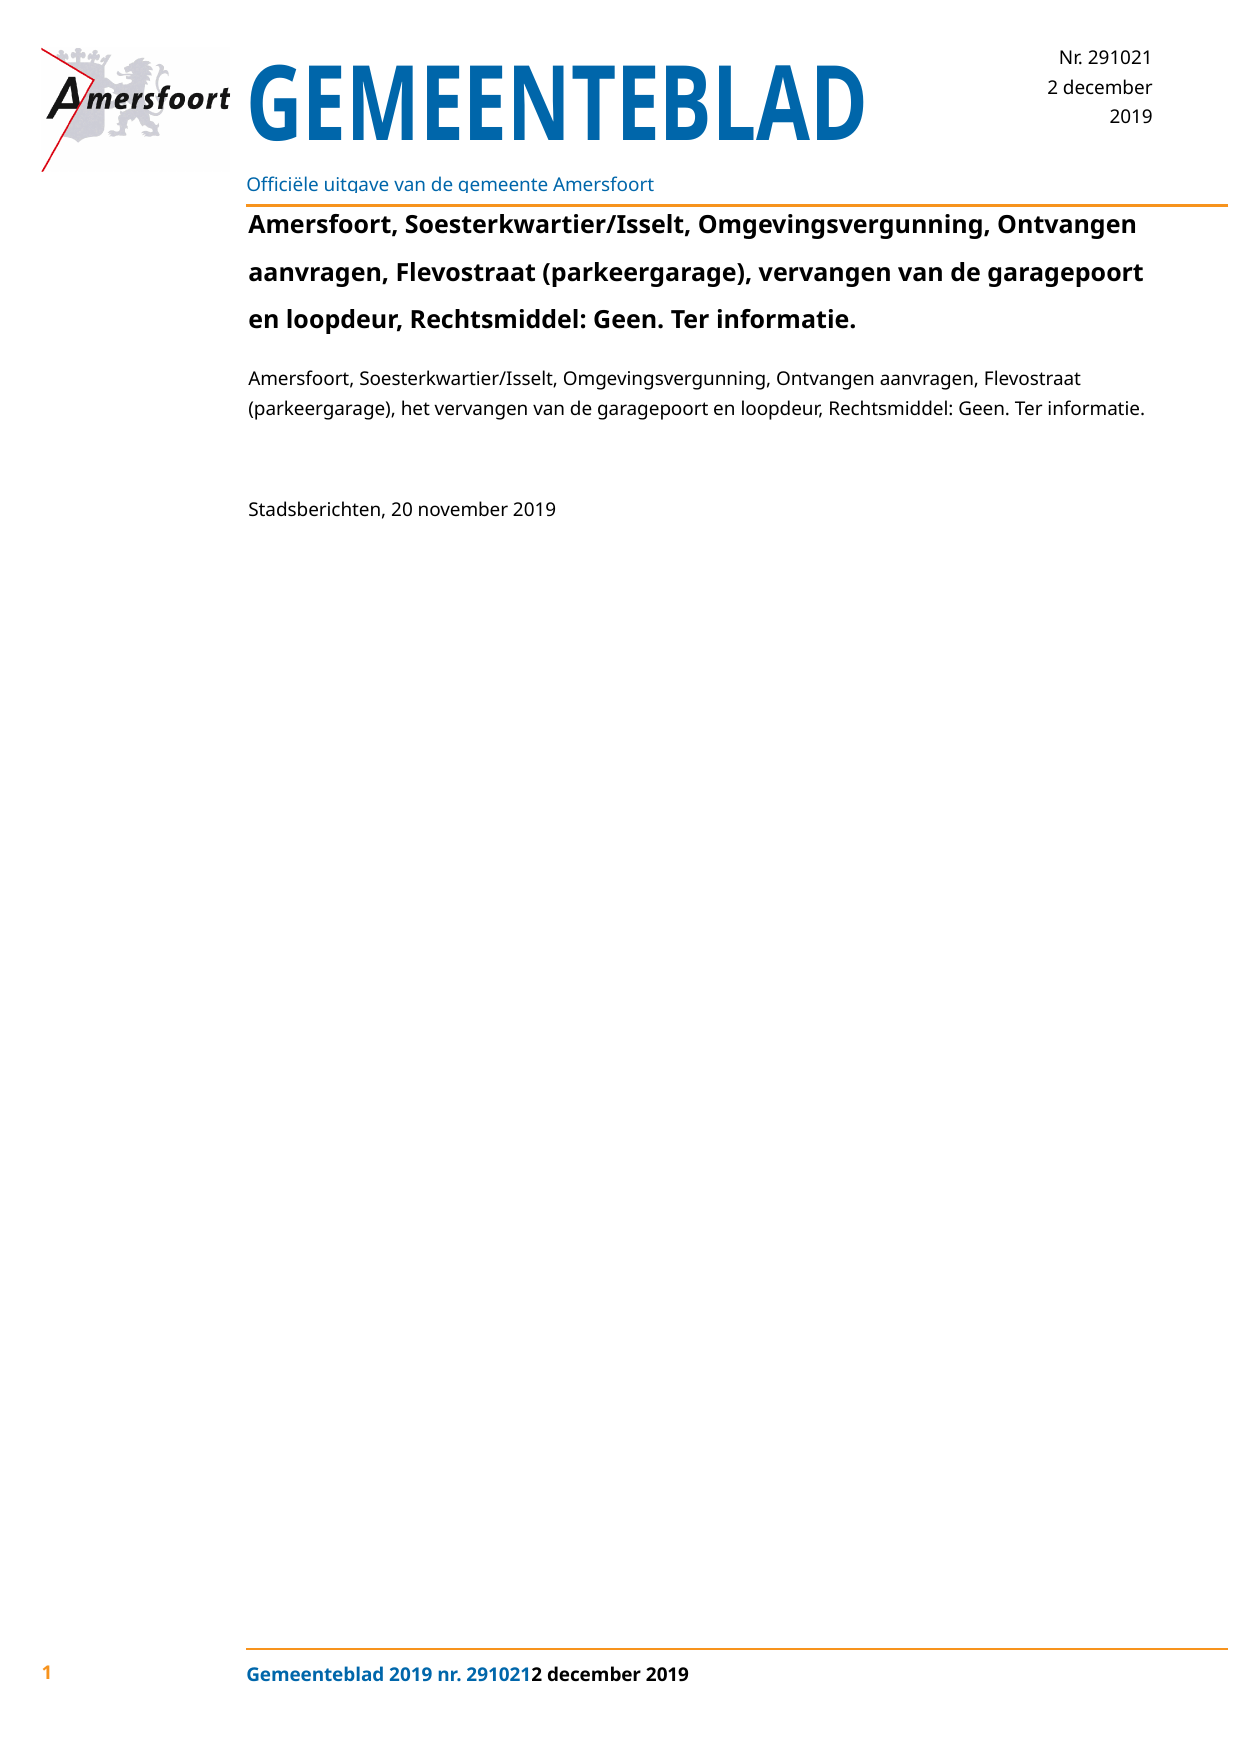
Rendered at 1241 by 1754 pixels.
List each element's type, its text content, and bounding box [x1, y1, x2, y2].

text Amersfoort, Soesterkwartier/Isselt, Omgevingsvergunning, Ontvangen aanvragen, Flevostraat (parkeergarage), vervangen van de garagepoort en loopdeur, Rechtsmiddel: Geen. Ter informatie. [248, 207, 1152, 336]
text Stadsberichten, 20 november 2019 [248, 496, 1152, 522]
picture [41, 47, 231, 172]
text Amersfoort, Soesterkwartier/Isselt, Omgevingsvergunning, Ontvangen aanvragen, Flevostraat (parkeergarage), het vervangen van de garagepoort en loopdeur, Rechtsmiddel: Geen. Ter informatie. [248, 366, 1152, 421]
